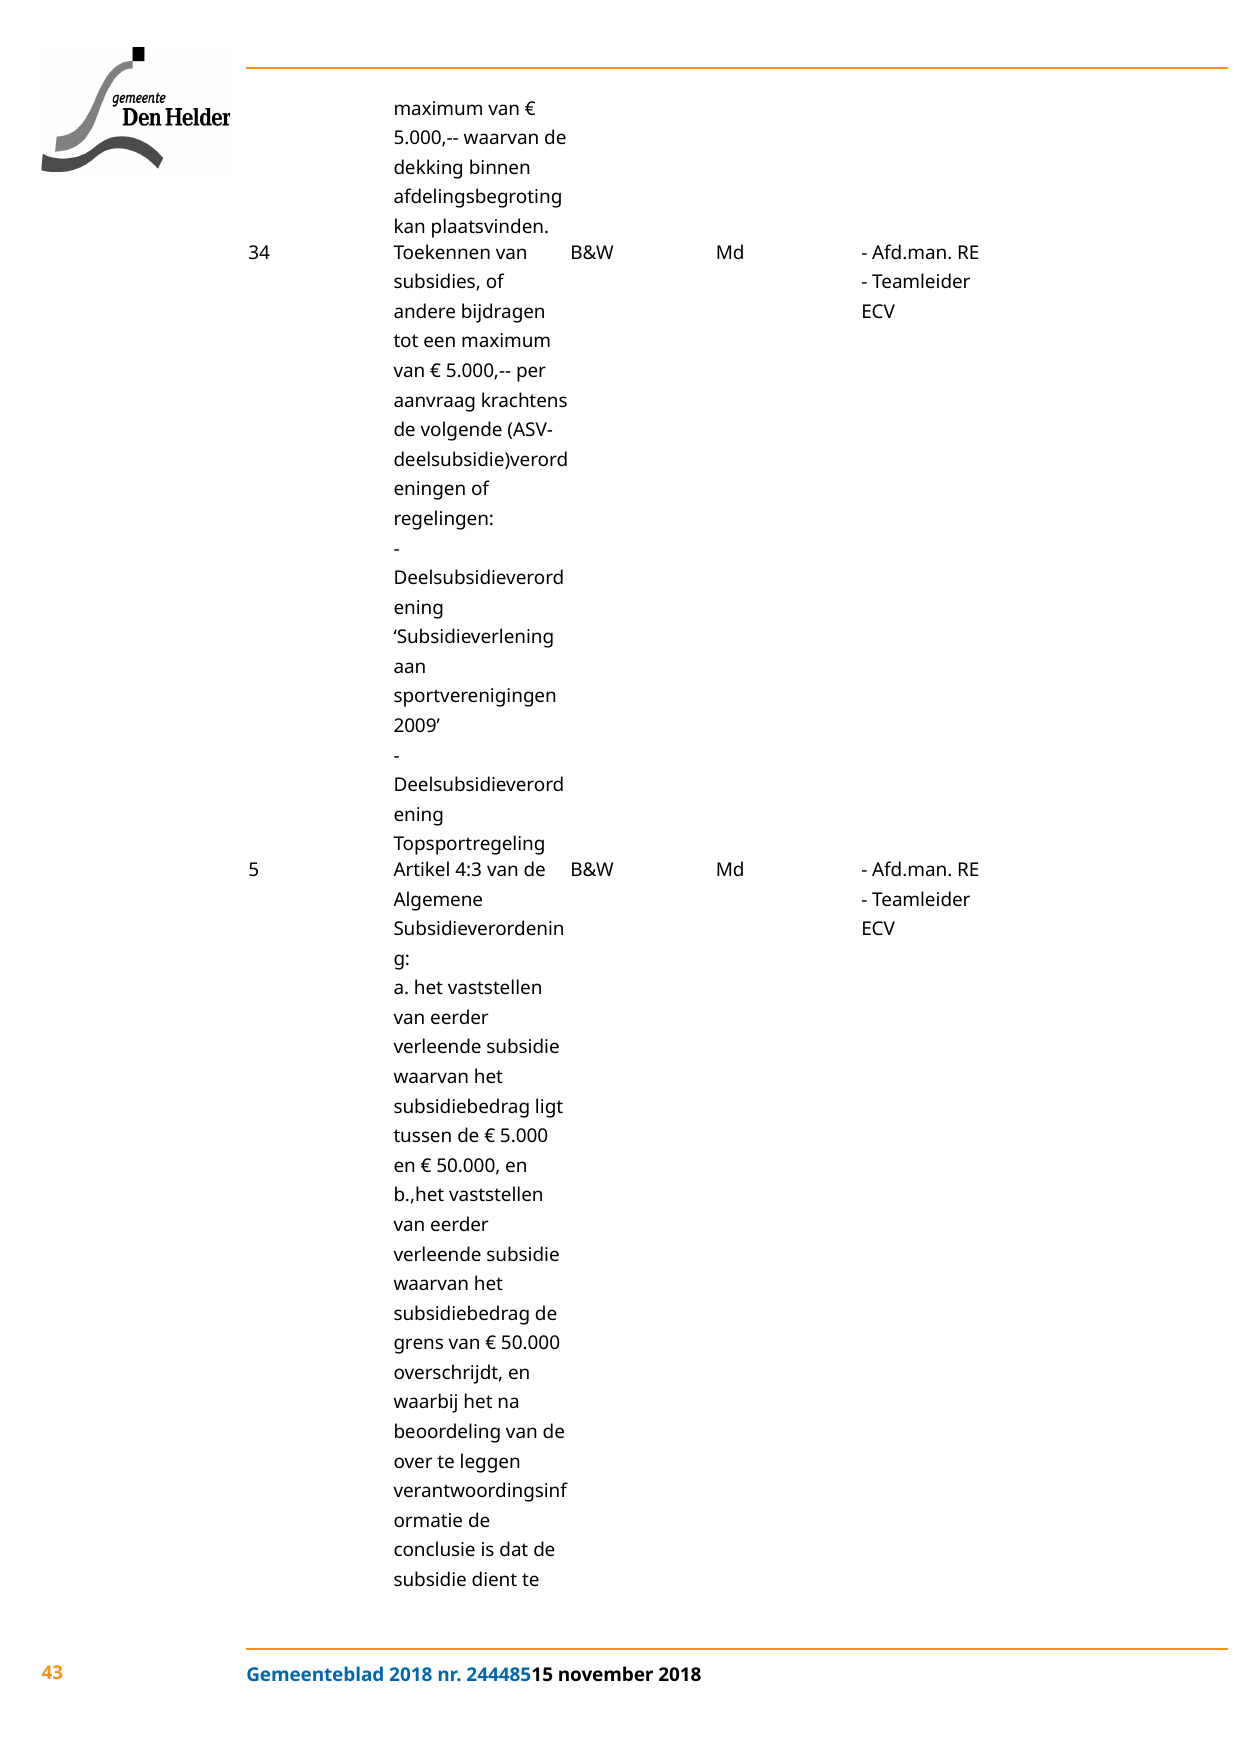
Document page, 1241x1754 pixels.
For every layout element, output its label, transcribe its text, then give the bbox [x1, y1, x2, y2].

table_cell - Afd.man. RE - Teamleider ECV [861, 239, 1006, 856]
table_cell Md [716, 239, 861, 856]
table_cell [716, 95, 861, 239]
table_cell [570, 95, 716, 239]
table_cell [1006, 239, 1152, 856]
table_cell Md [716, 856, 861, 1592]
picture [41, 47, 231, 172]
table_cell [1006, 95, 1152, 239]
table_cell [861, 95, 1006, 239]
table_cell B&W [570, 856, 716, 1592]
table_cell 5 [248, 856, 393, 1592]
table_cell Artikel 4:3 van de Algemene Subsidieverordening: a. het vaststellen van eerder verleende subsidie waarvan het subsidiebedrag ligt tussen de € 5.000 en € 50.000, en b.,het vaststellen van eerder verleende subsidie waarvan het subsidiebedrag de grens van € 50.000 overschrijdt, en waarbij het na beoordeling van de over te leggen verantwoordingsinformatie de conclusie is dat de subsidie dient te [393, 856, 570, 1592]
table_cell B&W [570, 239, 716, 856]
table_cell - Afd.man. RE - Teamleider ECV [861, 856, 1006, 1592]
table_cell Toekennen van subsidies, of andere bijdragen tot een maximum van € 5.000,-- per aanvraag krachtens de volgende (ASV-deelsubsidie)verordeningen of regelingen: - Deelsubsidieverordening ‘Subsidieverlening aan sportverenigingen 2009’ - Deelsubsidieverordening Topsportregeling [393, 239, 570, 856]
table_cell [248, 95, 393, 239]
table_cell 34 [248, 239, 393, 856]
table_cell maximum van € 5.000,-- waarvan de dekking binnen afdelingsbegroting kan plaatsvinden. [393, 95, 570, 239]
table_cell [1006, 856, 1152, 1592]
